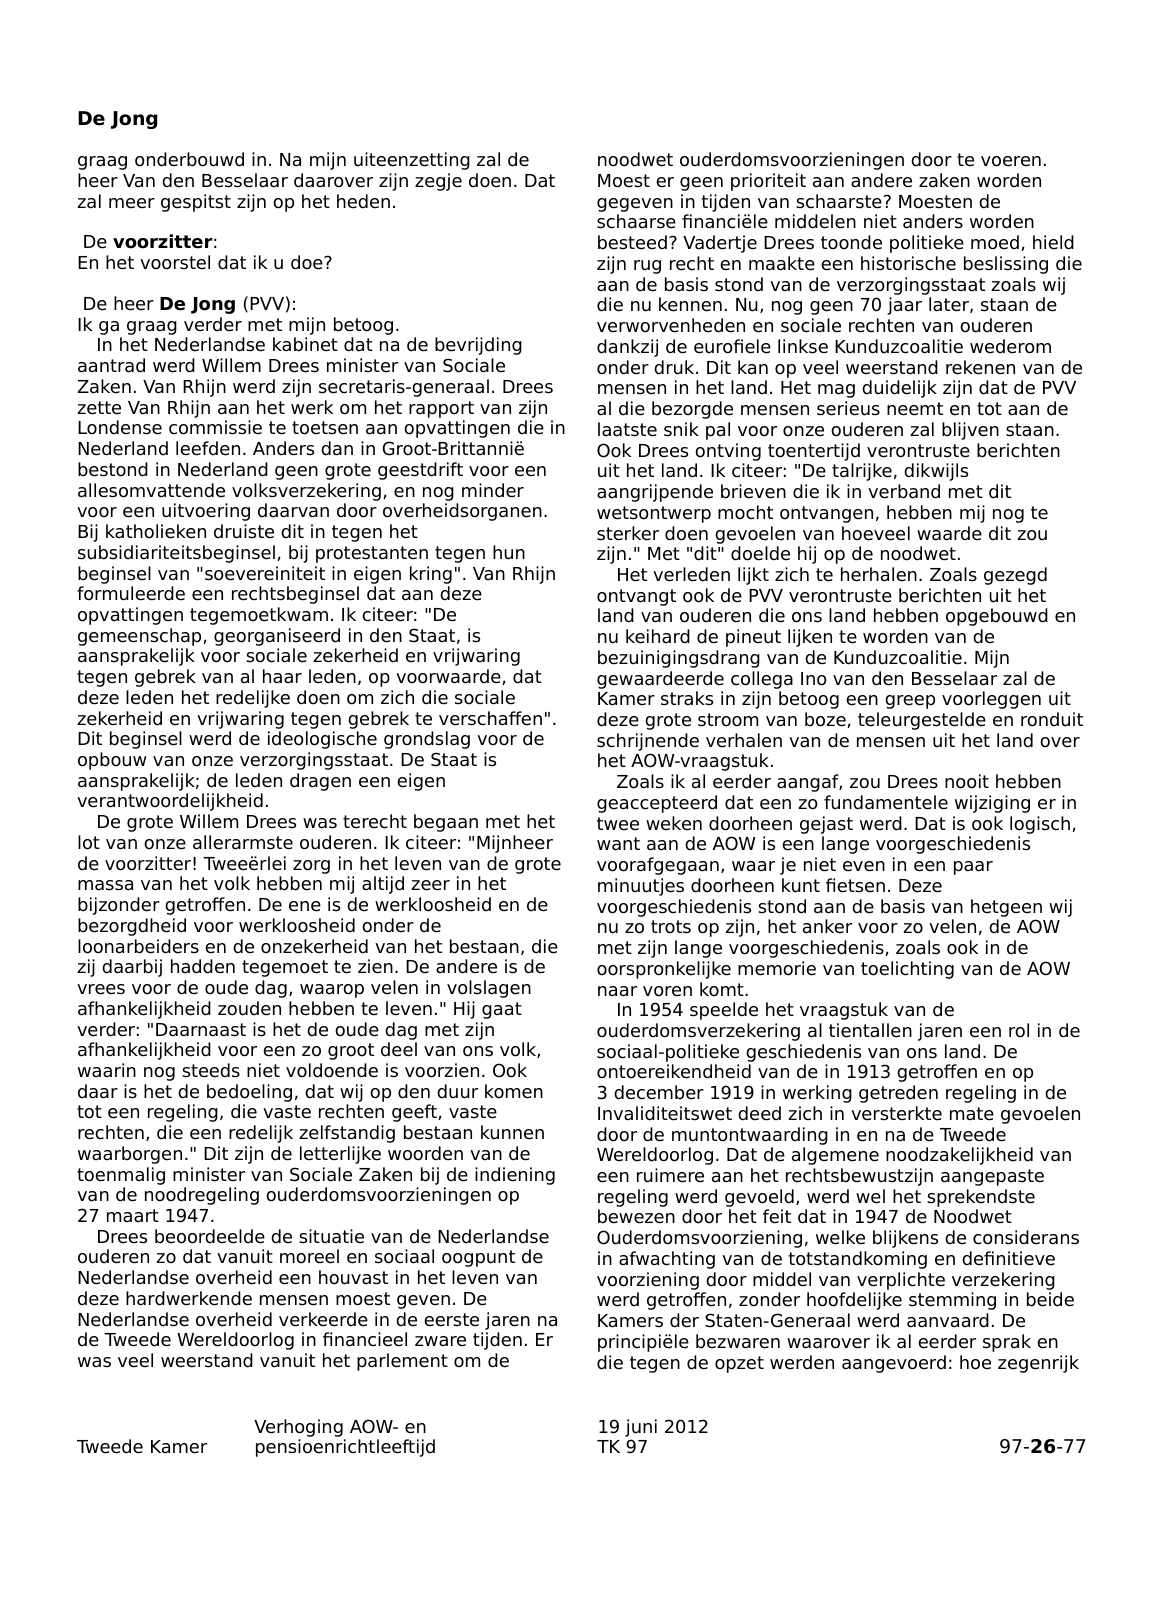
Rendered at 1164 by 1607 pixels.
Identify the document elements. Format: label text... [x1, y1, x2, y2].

text Ik ga graag verder met mijn betoog. [77, 314, 567, 335]
text De voorzitter: [77, 232, 567, 253]
text De grote Willem Drees was terecht begaan met het lot van onze allerarmste ouderen. Ik citeer: "Mijnheer de voorzitter! Tweeërlei zorg in het leven van de grote massa van het volk hebben mij altijd zeer in het bijzonder getroffen. De ene is de werkloosheid en de bezorgdheid voor werkloosheid onder de loonarbeiders en de onzekerheid van het bestaan, die zij daarbij hadden tegemoet te zien. De andere is de vrees voor de oude dag, waarop velen in volslagen afhankelijkheid zouden hebben te leven." Hij gaat verder: "Daarnaast is het de oude dag met zijn afhankelijkheid voor een zo groot deel van ons volk, waarin nog steeds niet voldoende is voorzien. Ook daar is het de bedoeling, dat wij op den duur komen tot een regeling, die vaste rechten geeft, vaste rechten, die een redelijk zelfstandig bestaan kunnen waarborgen." Dit zijn de letterlijke woorden van de toenmalig minister van Sociale Zaken bij de indiening van de noodregeling ouderdomsvoorzieningen op 27 maart 1947. [77, 812, 567, 1227]
text Drees beoordeelde de situatie van de Nederlandse ouderen zo dat vanuit moreel en sociaal oogpunt de Nederlandse overheid een houvast in het leven van deze hardwerkende mensen moest geven. De Nederlandse overheid verkeerde in de eerste jaren na de Tweede Wereldoorlog in financieel zware tijden. Er was veel weerstand vanuit het parlement om de [77, 1227, 567, 1372]
text Zoals ik al eerder aangaf, zou Drees nooit hebben geaccepteerd dat een zo fundamentele wijziging er in twee weken doorheen gejast werd. Dat is ook logisch, want aan de AOW is een lange voorgeschiedenis voorafgegaan, waar je niet even in een paar minuutjes doorheen kunt fietsen. Deze voorgeschiedenis stond aan de basis van hetgeen wij nu zo trots op zijn, het anker voor zo velen, de AOW met zijn lange voorgeschiedenis, zoals ook in de oorspronkelijke memorie van toelichting van de AOW naar voren komt. [596, 772, 1087, 1000]
text Het verleden lijkt zich te herhalen. Zoals gezegd ontvangt ook de PVV verontruste berichten uit het land van ouderen die ons land hebben opgebouwd en nu keihard de pineut lijken te worden van de bezuinigingsdrang van de Kunduzcoalitie. Mijn gewaardeerde collega Ino van den Besselaar zal de Kamer straks in zijn betoog een greep voorleggen uit deze grote stroom van boze, teleurgestelde en ronduit schrijnende verhalen van de mensen uit het land over het AOW-vraagstuk. [596, 565, 1087, 772]
text In 1954 speelde het vraagstuk van de ouderdomsverzekering al tientallen jaren een rol in de sociaal-politieke geschiedenis van ons land. De ontoereikendheid van de in 1913 getroffen en op 3 december 1919 in werking getreden regeling in de Invaliditeitswet deed zich in versterkte mate gevoelen door de muntontwaarding in en na de Tweede Wereldoorlog. Dat de algemene noodzakelijkheid van een ruimere aan het rechtsbewustzijn aangepaste regeling werd gevoeld, werd wel het sprekendste bewezen door het feit dat in 1947 de Noodwet Ouderdomsvoorziening, welke blijkens de considerans in afwachting van de totstandkoming en definitieve voorziening door middel van verplichte verzekering werd getroffen, zonder hoofdelijke stemming in beide Kamers der Staten-Generaal werd aanvaard. De principiële bezwaren waarover ik al eerder sprak en die tegen de opzet werden aangevoerd: hoe zegenrijk [596, 1000, 1087, 1373]
text De heer De Jong (PVV): [77, 294, 567, 314]
text In het Nederlandse kabinet dat na de bevrijding aantrad werd Willem Drees minister van Sociale Zaken. Van Rhijn werd zijn secretaris-generaal. Drees zette Van Rhijn aan het werk om het rapport van zijn Londense commissie te toetsen aan opvattingen die in Nederland leefden. Anders dan in Groot-Brittannië bestond in Nederland geen grote geestdrift voor een allesomvattende volksverzekering, en nog minder voor een uitvoering daarvan door overheidsorganen. Bij katholieken druiste dit in tegen het subsidiariteitsbeginsel, bij protestanten tegen hun beginsel van "soevereiniteit in eigen kring". Van Rhijn formuleerde een rechtsbeginsel dat aan deze opvattingen tegemoetkwam. Ik citeer: "De gemeenschap, georganiseerd in den Staat, is aansprakelijk voor sociale zekerheid en vrijwaring tegen gebrek van al haar leden, op voorwaarde, dat deze leden het redelijke doen om zich die sociale zekerheid en vrijwaring tegen gebrek te verschaffen". Dit beginsel werd de ideologische grondslag voor de opbouw van onze verzorgingsstaat. De Staat is aansprakelijk; de leden dragen een eigen verantwoordelijkheid. [77, 335, 567, 812]
text graag onderbouwd in. Na mijn uiteenzetting zal de heer Van den Besselaar daarover zijn zegje doen. Dat zal meer gespitst zijn op het heden. [77, 150, 567, 212]
text noodwet ouderdomsvoorzieningen door te voeren. Moest er geen prioriteit aan andere zaken worden gegeven in tijden van schaarste? Moesten de schaarse financiële middelen niet anders worden besteed? Vadertje Drees toonde politieke moed, hield zijn rug recht en maakte een historische beslissing die aan de basis stond van de verzorgingsstaat zoals wij die nu kennen. Nu, nog geen 70 jaar later, staan de verworvenheden en sociale rechten van ouderen dankzij de eurofiele linkse Kunduzcoalitie wederom onder druk. Dit kan op veel weerstand rekenen van de mensen in het land. Het mag duidelijk zijn dat de PVV al die bezorgde mensen serieus neemt en tot aan de laatste snik pal voor onze ouderen zal blijven staan. Ook Drees ontving toentertijd verontruste berichten uit het land. Ik citeer: "De talrijke, dikwijls aangrijpende brieven die ik in verband met dit wetsontwerp mocht ontvangen, hebben mij nog te sterker doen gevoelen van hoeveel waarde dit zou zijn." Met "dit" doelde hij op de noodwet. [596, 150, 1087, 565]
text En het voorstel dat ik u doe? [77, 253, 567, 274]
